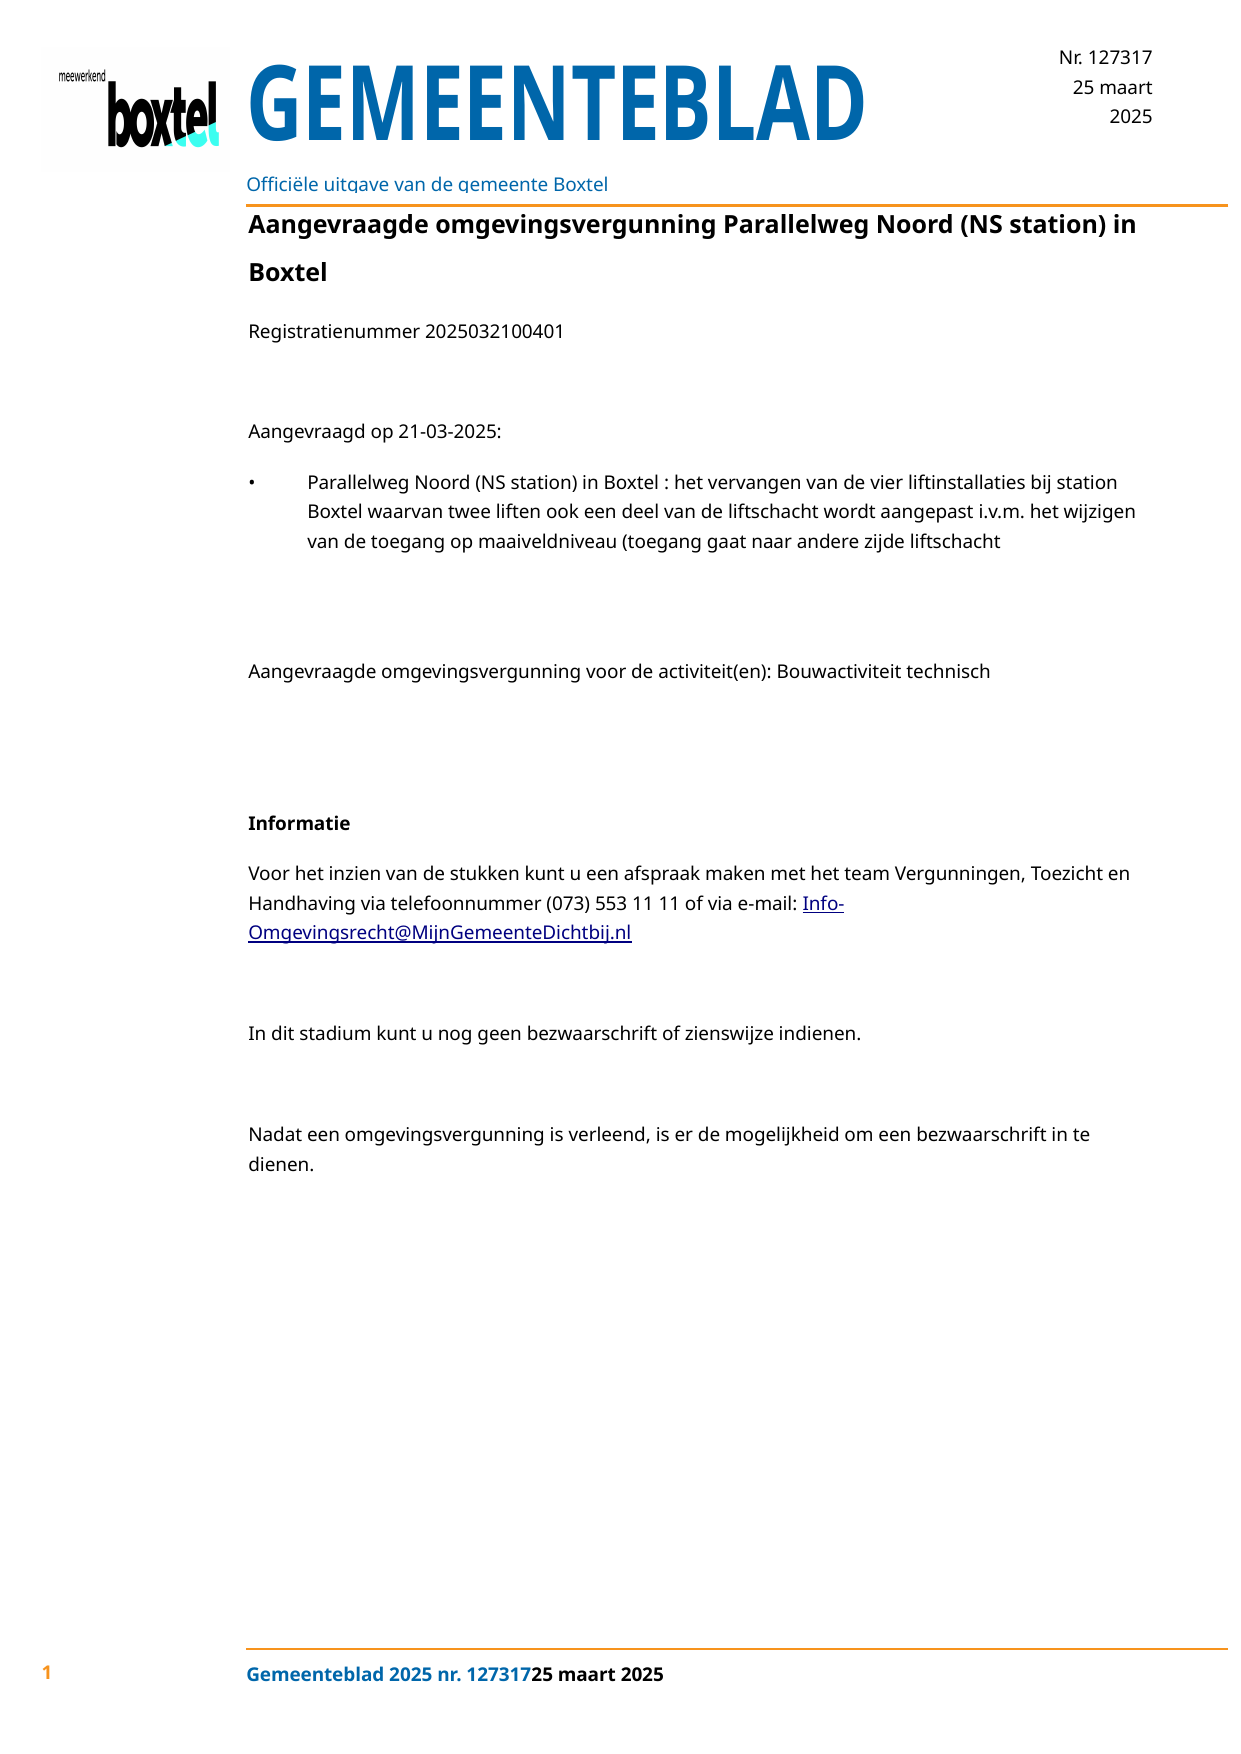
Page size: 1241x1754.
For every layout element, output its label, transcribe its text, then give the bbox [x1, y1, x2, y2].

picture [41, 47, 231, 172]
text Registratienummer 2025032100401 [248, 318, 1152, 344]
text Aangevraagde omgevingsvergunning Parallelweg Noord (NS station) in Boxtel [248, 207, 1152, 288]
text Informatie [248, 810, 1152, 836]
text Voor het inzien van de stukken kunt u een afspraak maken met het team Vergunningen, Toezicht en Handhaving via telefoonnummer (073) 553 11 11 of via e-mail: Info-Omgevingsrecht@MijnGemeenteDichtbij.nl [248, 860, 1152, 945]
list Parallelweg Noord (NS station) in Boxtel : het vervangen van de vier liftinstallaties bij station Boxtel waarvan twee liften ook een deel van de liftschacht wordt aangepast i.v.m. het wijzigen van de toegang op maaiveldniveau (toegang gaat naar andere zijde liftschacht [248, 469, 1152, 554]
text In dit stadium kunt u nog geen bezwaarschrift of zienswijze indienen. [248, 1020, 1152, 1046]
text Nadat een omgevingsvergunning is verleend, is er de mogelijkheid om een bezwaarschrift in te dienen. [248, 1121, 1152, 1177]
text Aangevraagde omgevingsvergunning voor de activiteit(en): Bouwactiviteit technisch [248, 659, 1152, 684]
text Aangevraagd op 21-03-2025: [248, 419, 1152, 444]
